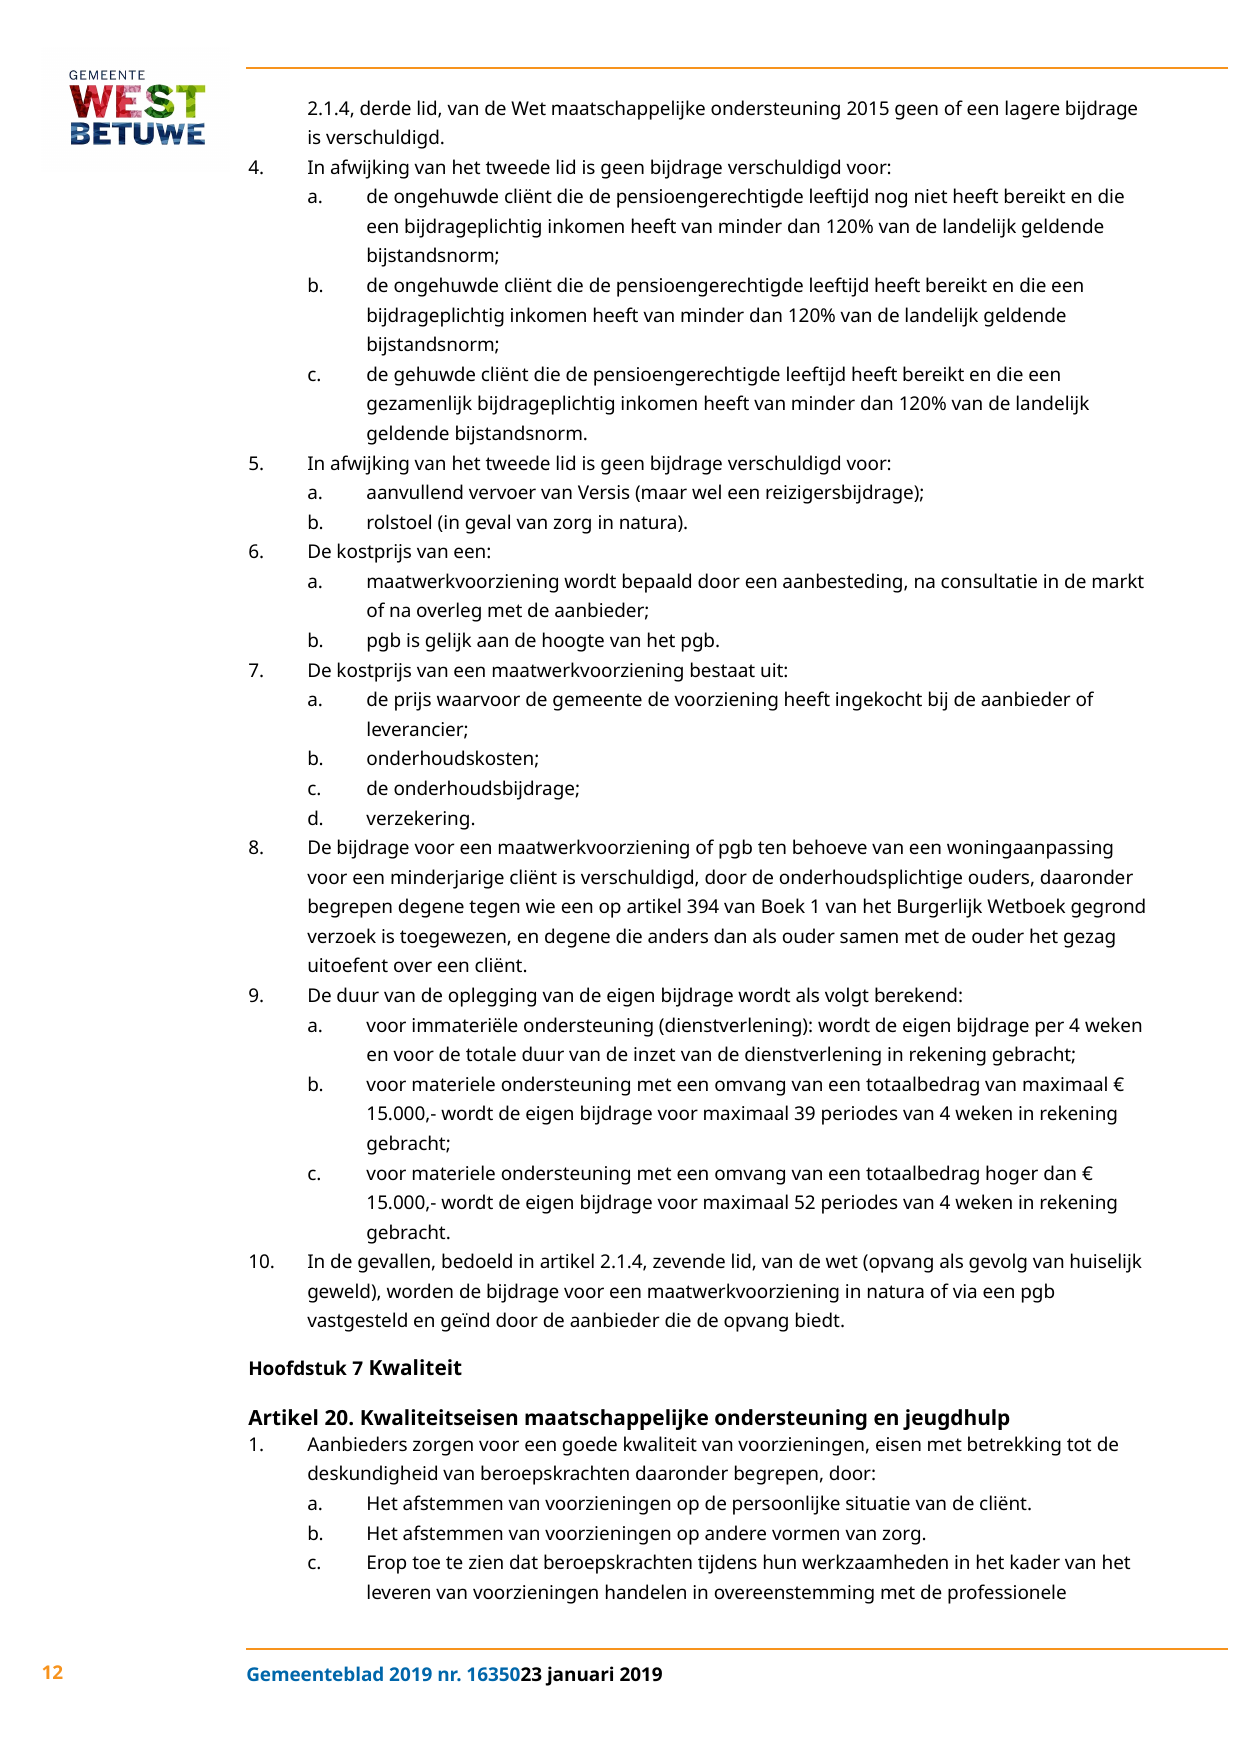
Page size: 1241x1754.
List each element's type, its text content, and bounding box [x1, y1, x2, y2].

list 2.1.4, derde lid, van de Wet maatschappelijke ondersteuning 2015 geen of een lagere bijdrage is verschuldigd. [248, 95, 1152, 150]
picture [41, 47, 231, 172]
list de prijs waarvoor de gemeente de voorziening heeft ingekocht bij de aanbieder of leverancier; [307, 686, 1152, 742]
list onderhoudskosten; [307, 746, 1152, 771]
list pgb is gelijk aan de hoogte van het pgb. [307, 627, 1152, 653]
list de onderhoudsbijdrage; [307, 775, 1152, 801]
list Het afstemmen van voorzieningen op de persoonlijke situatie van de cliënt. [307, 1490, 1152, 1516]
list Erop toe te zien dat beroepskrachten tijdens hun werkzaamheden in het kader van het leveren van voorzieningen handelen in overeenstemming met de professionele [307, 1549, 1152, 1605]
list De duur van de oplegging van de eigen bijdrage wordt als volgt berekend: [248, 982, 1152, 1008]
list Aanbieders zorgen voor een goede kwaliteit van voorzieningen, eisen met betrekking tot de deskundigheid van beroepskrachten daaronder begrepen, door: [248, 1431, 1152, 1486]
list In de gevallen, bedoeld in artikel 2.1.4, zevende lid, van de wet (opvang als gevolg van huiselijk geweld), worden de bijdrage voor een maatwerkvoorziening in natura of via een pgb vastgesteld en geïnd door de aanbieder die de opvang biedt. [248, 1248, 1152, 1333]
list de ongehuwde cliënt die de pensioengerechtigde leeftijd nog niet heeft bereikt en die een bijdrageplichtig inkomen heeft van minder dan 120% van de landelijk geldende bijstandsnorm; [307, 183, 1152, 268]
list In afwijking van het tweede lid is geen bijdrage verschuldigd voor: [248, 154, 1152, 180]
list voor materiele ondersteuning met een omvang van een totaalbedrag hoger dan € 15.000,- wordt de eigen bijdrage voor maximaal 52 periodes van 4 weken in rekening gebracht. [307, 1160, 1152, 1245]
list De bijdrage voor een maatwerkvoorziening of pgb ten behoeve van een woningaanpassing voor een minderjarige cliënt is verschuldigd, door de onderhoudsplichtige ouders, daaronder begrepen degene tegen wie een op artikel 394 van Boek 1 van het Burgerlijk Wetboek gegrond verzoek is toegewezen, en degene die anders dan als ouder samen met de ouder het gezag uitoefent over een cliënt. [248, 834, 1152, 978]
list In afwijking van het tweede lid is geen bijdrage verschuldigd voor: [248, 450, 1152, 476]
list rolstoel (in geval van zorg in natura). [307, 509, 1152, 535]
list De kostprijs van een: [248, 538, 1152, 564]
list Het afstemmen van voorzieningen op andere vormen van zorg. [307, 1520, 1152, 1546]
list aanvullend vervoer van Versis (maar wel een reizigersbijdrage); [307, 479, 1152, 505]
list voor materiele ondersteuning met een omvang van een totaalbedrag van maximaal € 15.000,- wordt de eigen bijdrage voor maximaal 39 periodes van 4 weken in rekening gebracht; [307, 1071, 1152, 1156]
list voor immateriële ondersteuning (dienstverlening): wordt de eigen bijdrage per 4 weken en voor de totale duur van de inzet van de dienstverlening in rekening gebracht; [307, 1012, 1152, 1067]
list de ongehuwde cliënt die de pensioengerechtigde leeftijd heeft bereikt en die een bijdrageplichtig inkomen heeft van minder dan 120% van de landelijk geldende bijstandsnorm; [307, 272, 1152, 357]
list de gehuwde cliënt die de pensioengerechtigde leeftijd heeft bereikt en die een gezamenlijk bijdrageplichtig inkomen heeft van minder dan 120% van de landelijk geldende bijstandsnorm. [307, 361, 1152, 446]
text Artikel 20. Kwaliteitseisen maatschappelijke ondersteuning en jeugdhulp [248, 1403, 1152, 1431]
list verzekering. [307, 805, 1152, 831]
list De kostprijs van een maatwerkvoorziening bestaat uit: [248, 657, 1152, 683]
list maatwerkvoorziening wordt bepaald door een aanbesteding, na consultatie in de markt of na overleg met de aanbieder; [307, 568, 1152, 623]
text Hoofdstuk 7 Kwaliteit [248, 1353, 1152, 1382]
